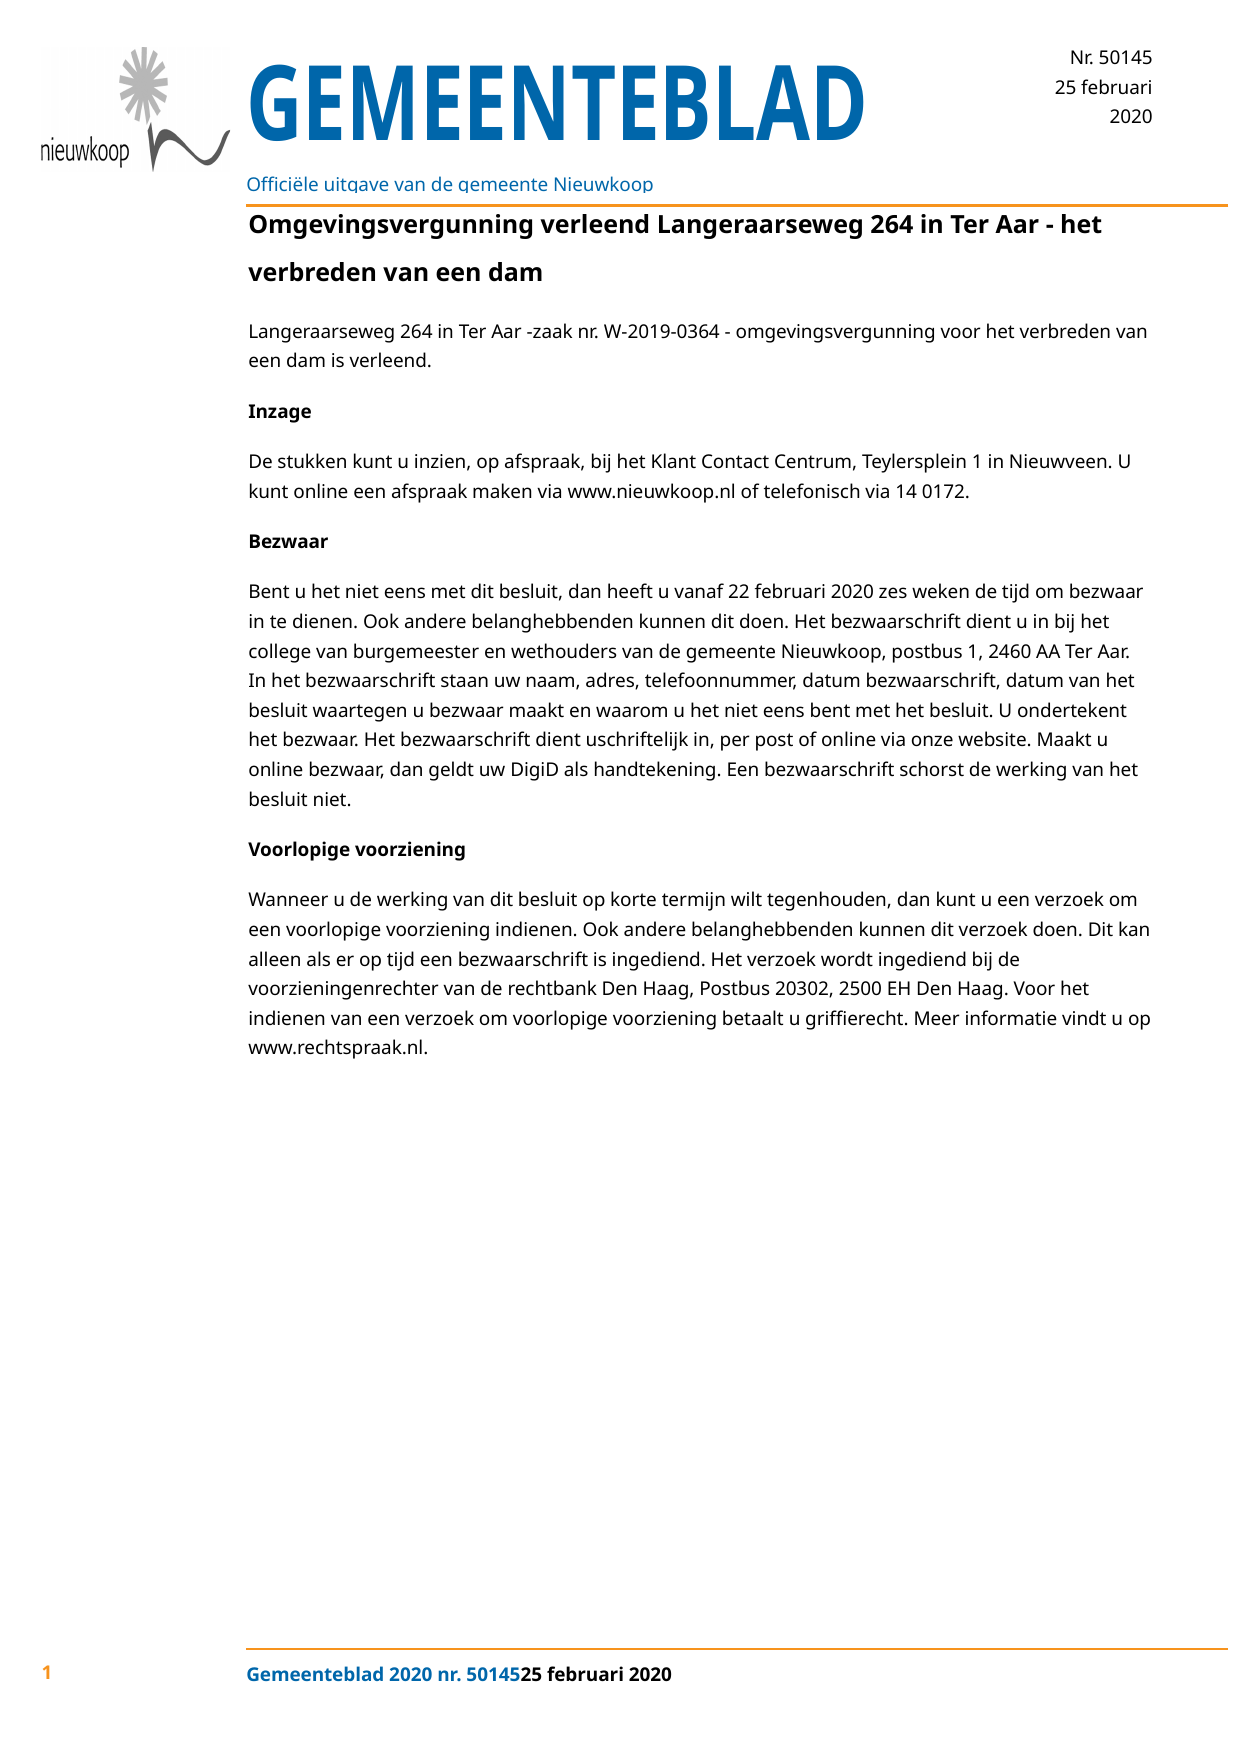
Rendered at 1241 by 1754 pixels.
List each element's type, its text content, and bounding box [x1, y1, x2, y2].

text Omgevingsvergunning verleend Langeraarseweg 264 in Ter Aar - het verbreden van een dam [248, 207, 1152, 288]
text Wanneer u de werking van dit besluit op korte termijn wilt tegenhouden, dan kunt u een verzoek om een voorlopige voorziening indienen. Ook andere belanghebbenden kunnen dit verzoek doen. Dit kan alleen als er op tijd een bezwaarschrift is ingediend. Het verzoek wordt ingediend bij de voorzieningenrechter van de rechtbank Den Haag, Postbus 20302, 2500 EH Den Haag. Voor het indienen van een verzoek om voorlopige voorziening betaalt u griffierecht. Meer informatie vindt u op www.rechtspraak.nl. [248, 887, 1152, 1060]
picture [41, 47, 231, 172]
text Bezwaar [248, 528, 1152, 554]
text De stukken kunt u inzien, op afspraak, bij het Klant Contact Centrum, Teylersplein 1 in Nieuwveen. U kunt online een afspraak maken via www.nieuwkoop.nl of telefonisch via 14 0172. [248, 448, 1152, 504]
text Bent u het niet eens met dit besluit, dan heeft u vanaf 22 februari 2020 zes weken de tijd om bezwaar in te dienen. Ook andere belanghebbenden kunnen dit doen. Het bezwaarschrift dient u in bij het college van burgemeester en wethouders van de gemeente Nieuwkoop, postbus 1, 2460 AA Ter Aar. In het bezwaarschrift staan uw naam, adres, telefoonnummer, datum bezwaarschrift, datum van het besluit waartegen u bezwaar maakt en waarom u het niet eens bent met het besluit. U ondertekent het bezwaar. Het bezwaarschrift dient uschriftelijk in, per post of online via onze website. Maakt u online bezwaar, dan geldt uw DigiD als handtekening. Een bezwaarschrift schorst de werking van het besluit niet. [248, 579, 1152, 812]
text Voorlopige voorziening [248, 836, 1152, 862]
text Inzage [248, 398, 1152, 424]
text Langeraarseweg 264 in Ter Aar -zaak nr. W-2019-0364 - omgevingsvergunning voor het verbreden van een dam is verleend. [248, 318, 1152, 373]
